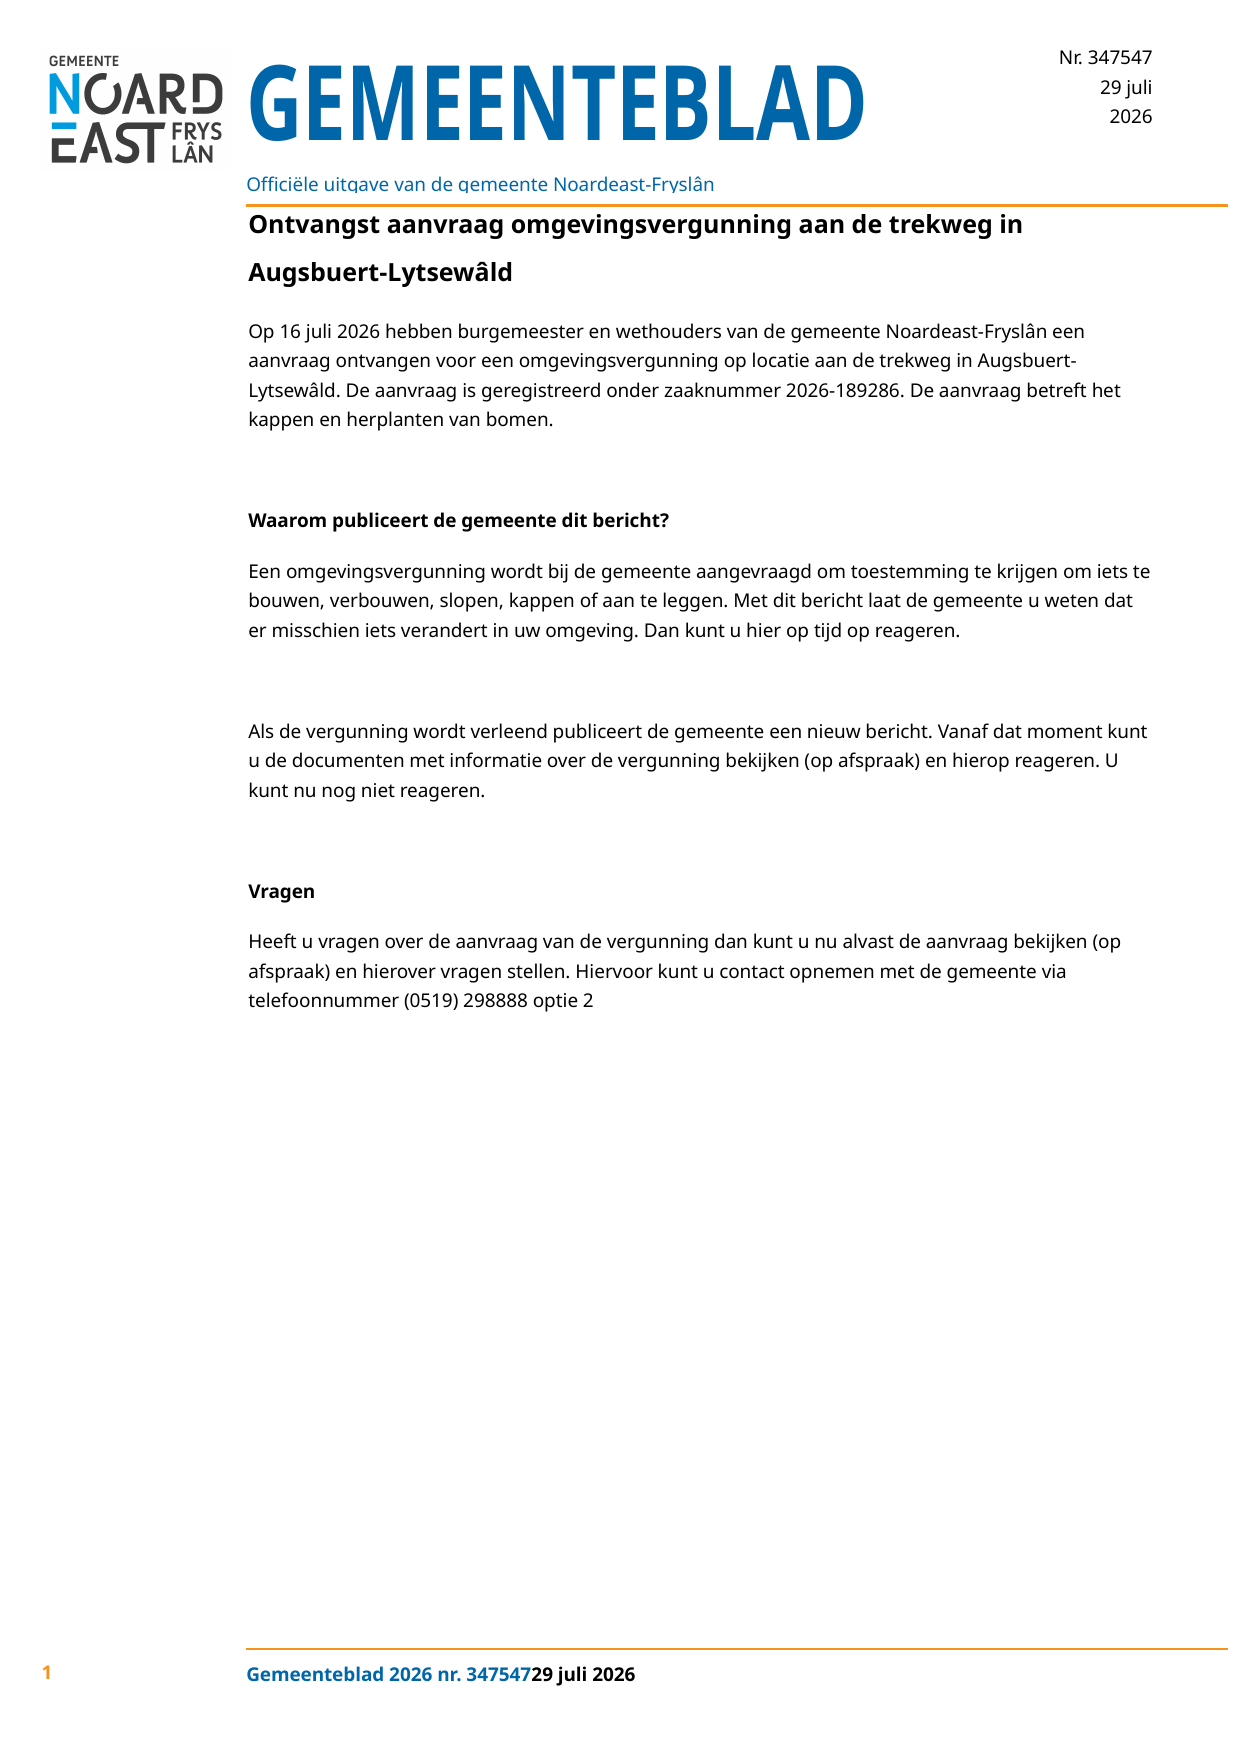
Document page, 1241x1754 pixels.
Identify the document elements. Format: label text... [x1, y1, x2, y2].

text Waarom publiceert de gemeente dit bericht? [248, 507, 1152, 533]
text Vragen [248, 878, 1152, 904]
text Als de vergunning wordt verleend publiceert de gemeente een nieuw bericht. Vanaf dat moment kunt u de documenten met informatie over de vergunning bekijken (op afspraak) en hierop reageren. U kunt nu nog niet reageren. [248, 718, 1152, 803]
text Op 16 juli 2026 hebben burgemeester en wethouders van de gemeente Noardeast-Fryslân een aanvraag ontvangen voor een omgevingsvergunning op locatie aan de trekweg in Augsbuert-Lytsewâld. De aanvraag is geregistreerd onder zaaknummer 2026-189286. De aanvraag betreft het kappen en herplanten van bomen. [248, 318, 1152, 432]
picture [41, 47, 231, 172]
text Een omgevingsvergunning wordt bij de gemeente aangevraagd om toestemming te krijgen om iets te bouwen, verbouwen, slopen, kappen of aan te leggen. Met dit bericht laat de gemeente u weten dat er misschien iets verandert in uw omgeving. Dan kunt u hier op tijd op reageren. [248, 558, 1152, 643]
text Heeft u vragen over de aanvraag van de vergunning dan kunt u nu alvast de aanvraag bekijken (op afspraak) en hierover vragen stellen. Hiervoor kunt u contact opnemen met de gemeente via telefoonnummer (0519) 298888 optie 2 [248, 928, 1152, 1013]
text Ontvangst aanvraag omgevingsvergunning aan de trekweg in Augsbuert-Lytsewâld [248, 207, 1152, 288]
